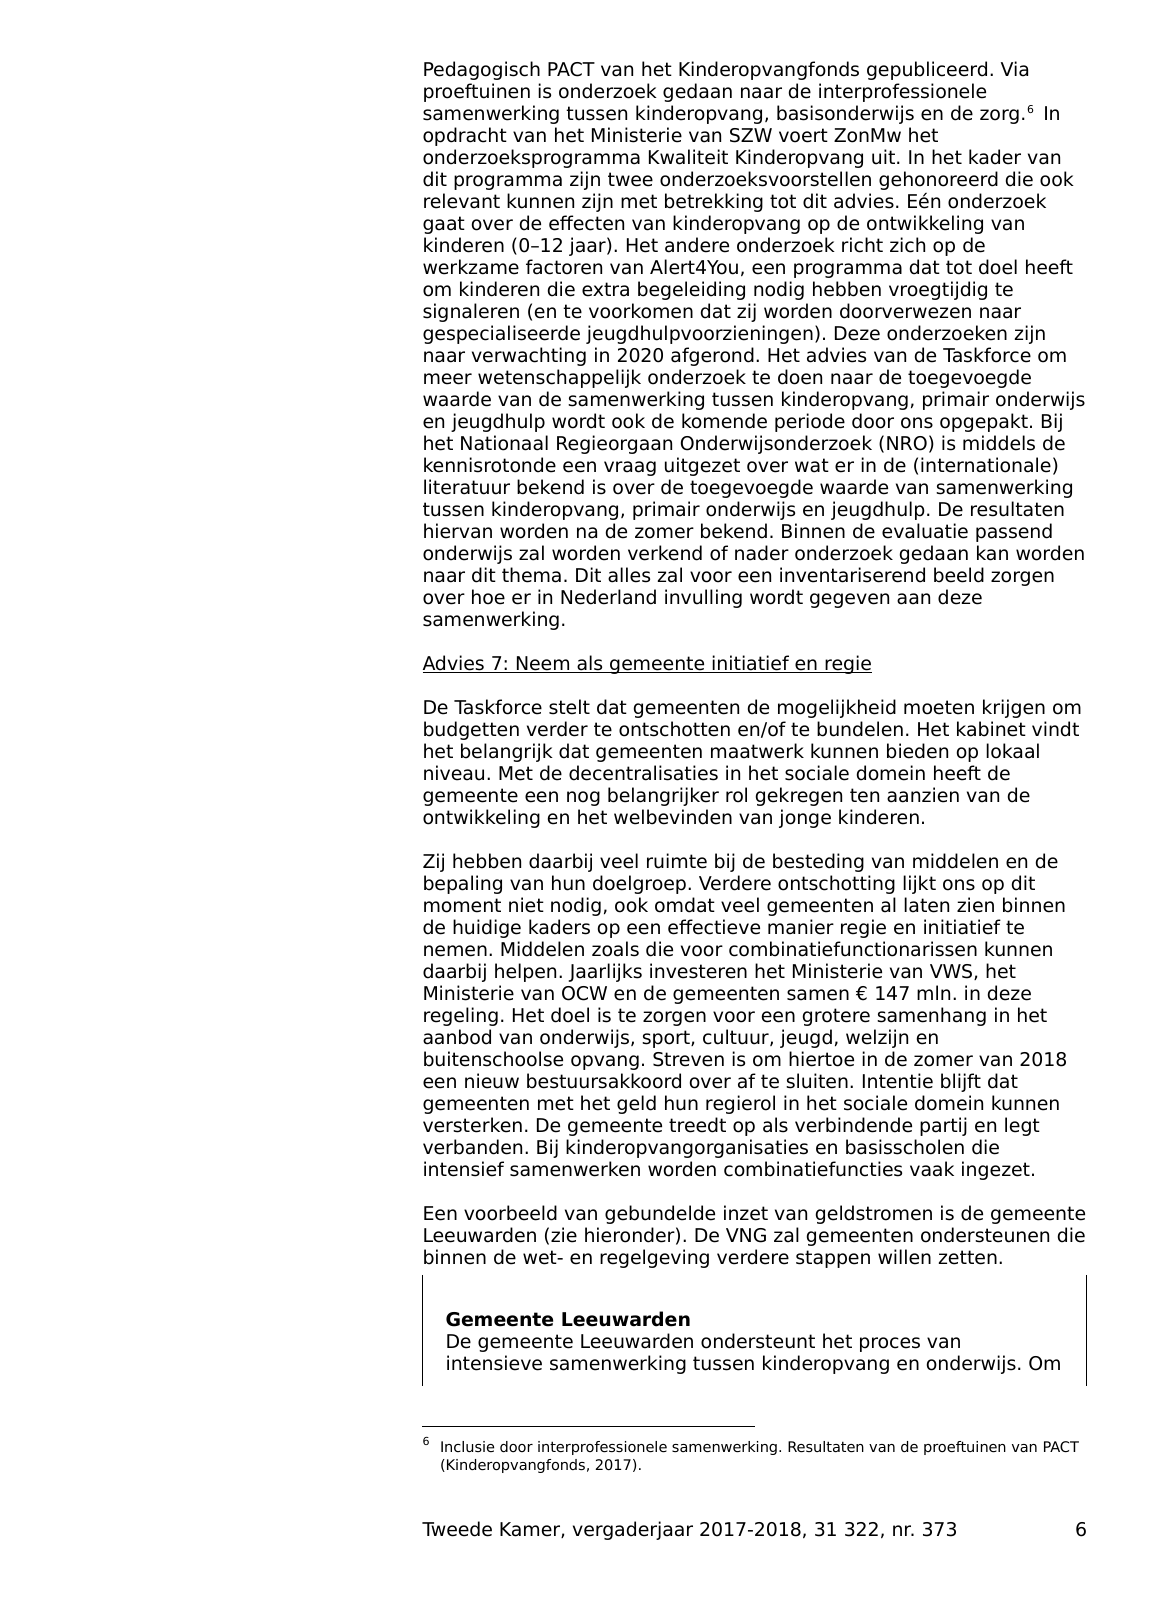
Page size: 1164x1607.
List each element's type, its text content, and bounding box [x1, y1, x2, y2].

text De Taskforce stelt dat gemeenten de mogelijkheid moeten krijgen om budgetten verder te ontschotten en/of te bundelen. Het kabinet vindt het belangrijk dat gemeenten maatwerk kunnen bieden op lokaal niveau. Met de decentralisaties in het sociale domein heeft de gemeente een nog belangrijker rol gekregen ten aanzien van de ontwikkeling en het welbevinden van jonge kinderen. [422, 697, 1087, 829]
text Inclusie door interprofessionele samenwerking. Resultaten van de proeftuinen van PACT (Kinderopvangfonds, 2017). [422, 1435, 1087, 1474]
text Zij hebben daarbij veel ruimte bij de besteding van middelen en de bepaling van hun doelgroep. Verdere ontschotting lijkt ons op dit moment niet nodig, ook omdat veel gemeenten al laten zien binnen de huidige kaders op een effectieve manier regie en initiatief te nemen. Middelen zoals die voor combinatiefunctionarissen kunnen daarbij helpen. Jaarlijks investeren het Ministerie van VWS, het Ministerie van OCW en de gemeenten samen € 147 mln. in deze regeling. Het doel is te zorgen voor een grotere samenhang in het aanbod van onderwijs, sport, cultuur, jeugd, welzijn en buitenschoolse opvang. Streven is om hiertoe in de zomer van 2018 een nieuw bestuursakkoord over af te sluiten. Intentie blijft dat gemeenten met het geld hun regierol in het sociale domein kunnen versterken. De gemeente treedt op als verbindende partij en legt verbanden. Bij kinderopvangorganisaties en basisscholen die intensief samenwerken worden combinatiefuncties vaak ingezet. [422, 851, 1087, 1181]
table_header Gemeente Leeuwarden De gemeente Leeuwarden ondersteunt het proces van intensieve samenwerking tussen kinderopvang en onderwijs. Om [423, 1275, 1086, 1386]
subtitle Advies 7: Neem als gemeente initiatief en regie [422, 653, 1087, 675]
text Een voorbeeld van gebundelde inzet van geldstromen is de gemeente Leeuwarden (zie hieronder). De VNG zal gemeenten ondersteunen die binnen de wet- en regelgeving verdere stappen willen zetten. [422, 1203, 1087, 1269]
text Pedagogisch PACT van het Kinderopvangfonds gepubliceerd. Via proeftuinen is onderzoek gedaan naar de interprofessionele samenwerking tussen kinderopvang, basisonderwijs en de zorg. In opdracht van het Ministerie van SZW voert ZonMw het onderzoeksprogramma Kwaliteit Kinderopvang uit. In het kader van dit programma zijn twee onderzoeksvoorstellen gehonoreerd die ook relevant kunnen zijn met betrekking tot dit advies. Eén onderzoek gaat over de effecten van kinderopvang op de ontwikkeling van kinderen (0–12 jaar). Het andere onderzoek richt zich op de werkzame factoren van Alert4You, een programma dat tot doel heeft om kinderen die extra begeleiding nodig hebben vroegtijdig te signaleren (en te voorkomen dat zij worden doorverwezen naar gespecialiseerde jeugdhulpvoorzieningen). Deze onderzoeken zijn naar verwachting in 2020 afgerond. Het advies van de Taskforce om meer wetenschappelijk onderzoek te doen naar de toegevoegde waarde van de samenwerking tussen kinderopvang, primair onderwijs en jeugdhulp wordt ook de komende periode door ons opgepakt. Bij het Nationaal Regieorgaan Onderwijsonderzoek (NRO) is middels de kennisrotonde een vraag uitgezet over wat er in de (internationale) literatuur bekend is over de toegevoegde waarde van samenwerking tussen kinderopvang, primair onderwijs en jeugdhulp. De resultaten hiervan worden na de zomer bekend. Binnen de evaluatie passend onderwijs zal worden verkend of nader onderzoek gedaan kan worden naar dit thema. Dit alles zal voor een inventariserend beeld zorgen over hoe er in Nederland invulling wordt gegeven aan deze samenwerking. [422, 59, 1087, 631]
